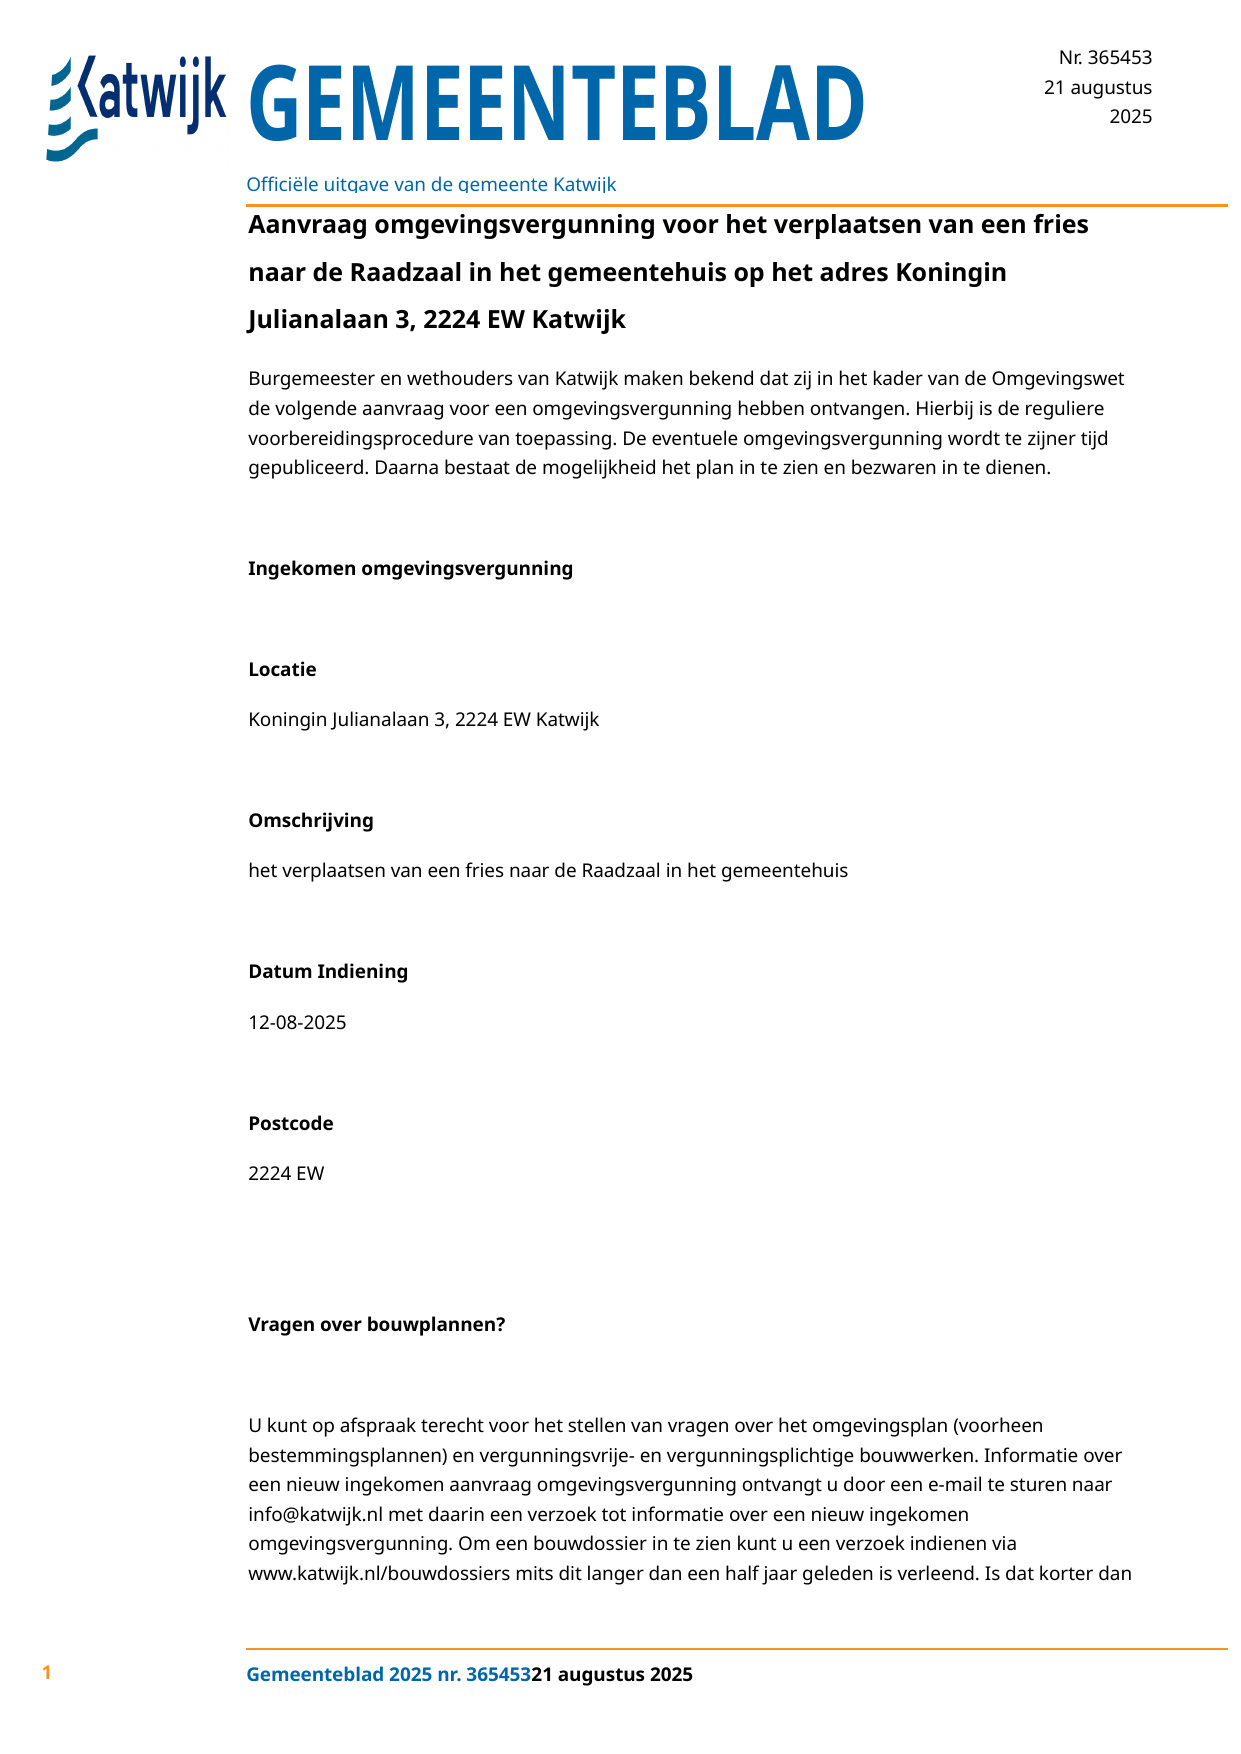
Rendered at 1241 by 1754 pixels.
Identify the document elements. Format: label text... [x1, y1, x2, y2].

text Datum Indiening [248, 958, 1152, 984]
text Aanvraag omgevingsvergunning voor het verplaatsen van een fries naar de Raadzaal in het gemeentehuis op het adres Koningin Julianalaan 3, 2224 EW Katwijk [248, 207, 1152, 336]
text Burgemeester en wethouders van Katwijk maken bekend dat zij in het kader van de Omgevingswet de volgende aanvraag voor een omgevingsvergunning hebben ontvangen. Hierbij is de reguliere voorbereidingsprocedure van toepassing. De eventuele omgevingsvergunning wordt te zijner tijd gepubliceerd. Daarna bestaat de mogelijkheid het plan in te zien en bezwaren in te dienen. [248, 366, 1152, 480]
text Locatie [248, 656, 1152, 682]
text Vragen over bouwplannen? [248, 1311, 1152, 1337]
text 12-08-2025 [248, 1009, 1152, 1034]
text Postcode [248, 1110, 1152, 1135]
text 2224 EW [248, 1160, 1152, 1186]
text Koningin Julianalaan 3, 2224 EW Katwijk [248, 706, 1152, 732]
text het verplaatsen van een fries naar de Raadzaal in het gemeentehuis [248, 858, 1152, 883]
text Omschrijving [248, 807, 1152, 833]
text U kunt op afspraak terecht voor het stellen van vragen over het omgevingsplan (voorheen bestemmingsplannen) en vergunningsvrije- en vergunningsplichtige bouwwerken. Informatie over een nieuw ingekomen aanvraag omgevingsvergunning ontvangt u door een e-mail te sturen naar info@katwijk.nl met daarin een verzoek tot informatie over een nieuw ingekomen omgevingsvergunning. Om een bouwdossier in te zien kunt u een verzoek indienen via www.katwijk.nl/bouwdossiers mits dit langer dan een half jaar geleden is verleend. Is dat korter dan [248, 1412, 1152, 1586]
picture [41, 47, 231, 172]
text Ingekomen omgevingsvergunning [248, 555, 1152, 581]
